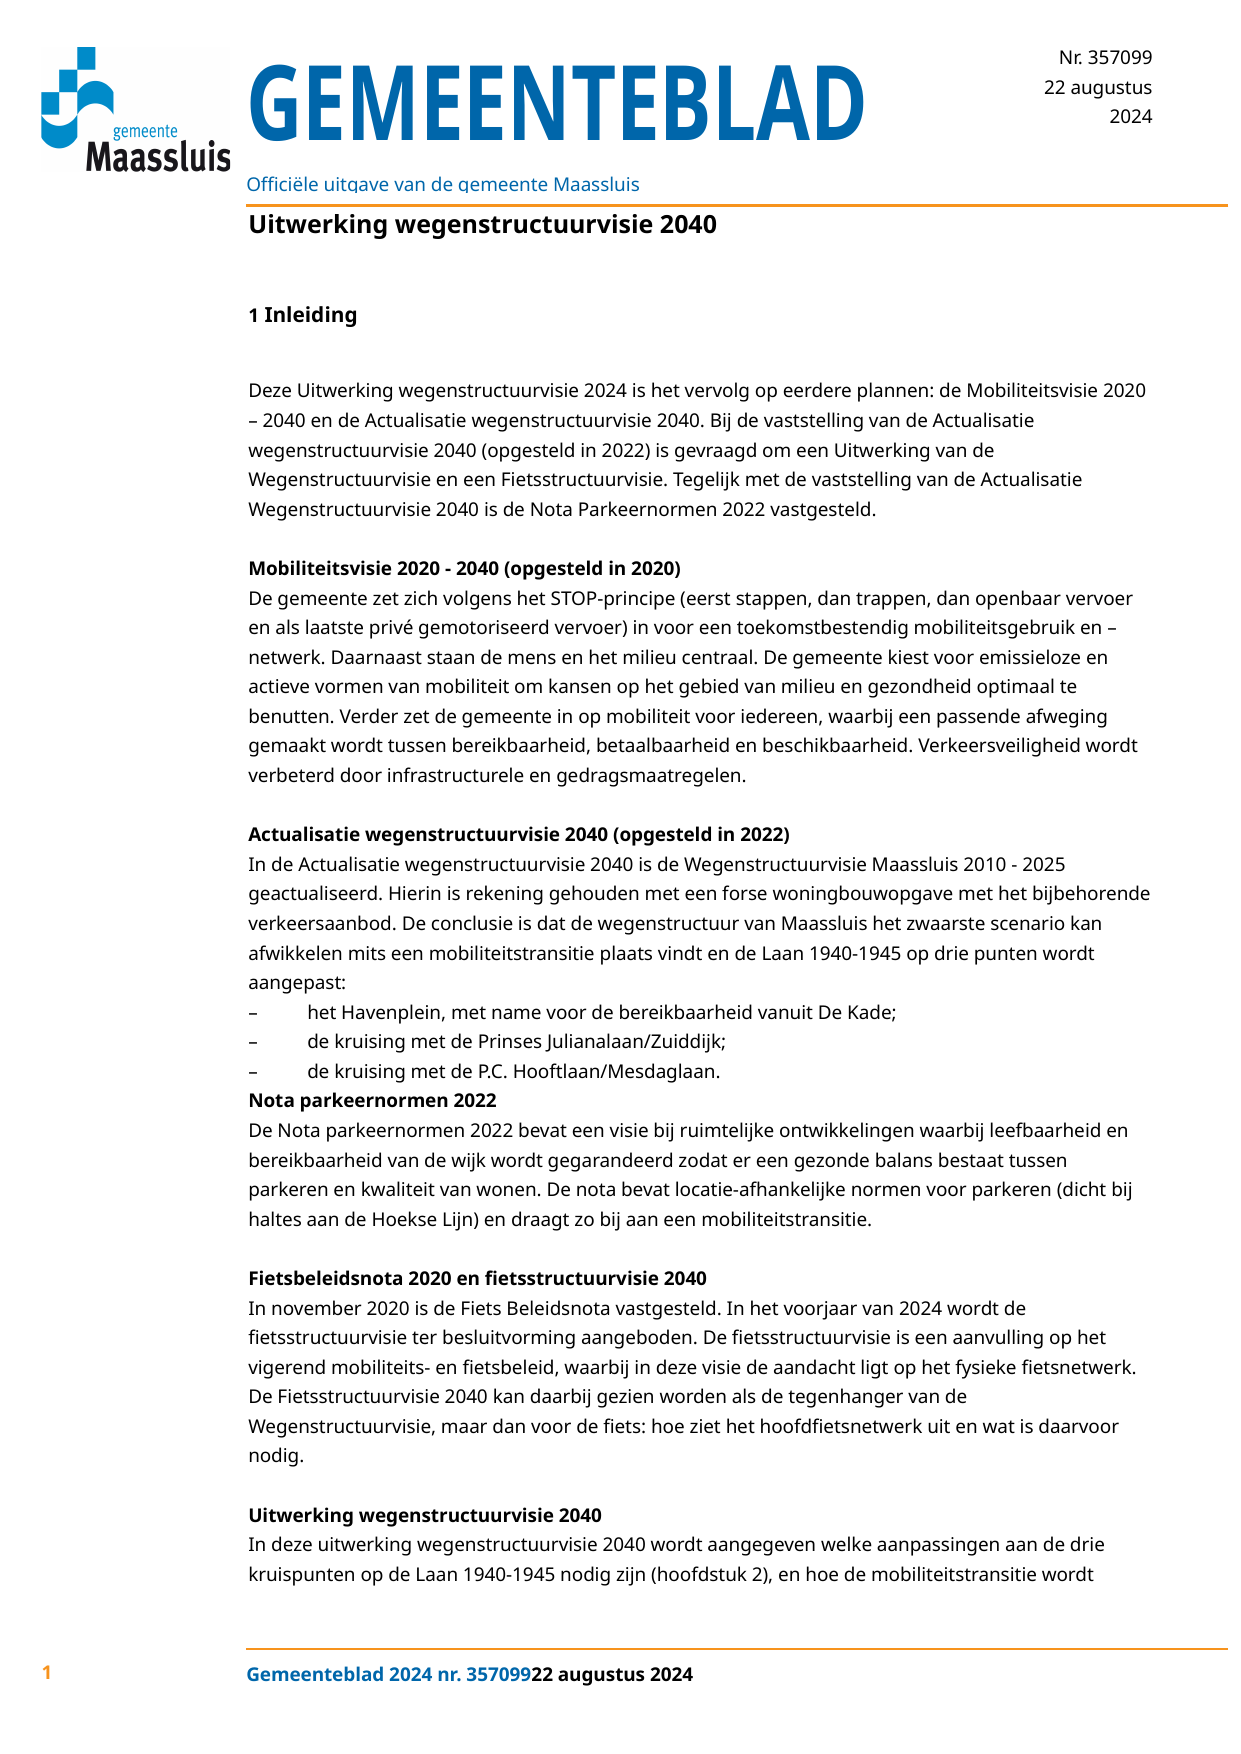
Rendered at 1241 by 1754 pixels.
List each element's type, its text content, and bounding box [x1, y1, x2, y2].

text Fietsbeleidsnota 2020 en fietsstructuurvisie 2040 [248, 1265, 1152, 1291]
text Uitwerking wegenstructuurvisie 2040 [248, 207, 1152, 241]
picture [41, 47, 77, 92]
list de kruising met de P.C. Hooftlaan/Mesdaglaan. [248, 1058, 1152, 1084]
text Mobiliteitsvisie 2020 - 2040 (opgesteld in 2020) [248, 555, 1152, 581]
text 1 Inleiding [248, 300, 1152, 328]
text De gemeente zet zich volgens het STOP-principe (eerst stappen, dan trappen, dan openbaar vervoer en als laatste privé gemotoriseerd vervoer) in voor een toekomstbestendig mobiliteitsgebruik en – netwerk. Daarnaast staan de mens en het milieu centraal. De gemeente kiest voor emissieloze en actieve vormen van mobiliteit om kansen op het gebied van milieu en gezondheid optimaal te benutten. Verder zet de gemeente in op mobiliteit voor iedereen, waarbij een passende afweging gemaakt wordt tussen bereikbaarheid, betaalbaarheid en beschikbaarheid. Verkeersveiligheid wordt verbeterd door infrastructurele en gedragsmaatregelen. [248, 585, 1152, 788]
list het Havenplein, met name voor de bereikbaarheid vanuit De Kade; [248, 999, 1152, 1024]
text Nota parkeernormen 2022 [248, 1088, 1152, 1113]
text In november 2020 is de Fiets Beleidsnota vastgesteld. In het voorjaar van 2024 wordt de fietsstructuurvisie ter besluitvorming aangeboden. De fietsstructuurvisie is een aanvulling op het vigerend mobiliteits- en fietsbeleid, waarbij in deze visie de aandacht ligt op het fysieke fietsnetwerk. De Fietsstructuurvisie 2040 kan daarbij gezien worden als de tegenhanger van de Wegenstructuurvisie, maar dan voor de fiets: hoe ziet het hoofdfietsnetwerk uit en wat is daarvoor nodig. [248, 1295, 1152, 1468]
picture [41, 47, 231, 172]
text In deze uitwerking wegenstructuurvisie 2040 wordt aangegeven welke aanpassingen aan de drie kruispunten op de Laan 1940-1945 nodig zijn (hoofdstuk 2), en hoe de mobiliteitstransitie wordt [248, 1531, 1152, 1587]
text De Nota parkeernormen 2022 bevat een visie bij ruimtelijke ontwikkelingen waarbij leefbaarheid en bereikbaarheid van de wijk wordt gegarandeerd zodat er een gezonde balans bestaat tussen parkeren en kwaliteit van wonen. De nota bevat locatie-afhankelijke normen voor parkeren (dicht bij haltes aan de Hoekse Lijn) en draagt zo bij aan een mobiliteitstransitie. [248, 1117, 1152, 1232]
text Actualisatie wegenstructuurvisie 2040 (opgesteld in 2022) [248, 821, 1152, 847]
text Deze Uitwerking wegenstructuurvisie 2024 is het vervolg op eerdere plannen: de Mobiliteitsvisie 2020 – 2040 en de Actualisatie wegenstructuurvisie 2040. Bij de vaststelling van de Actualisatie wegenstructuurvisie 2040 (opgesteld in 2022) is gevraagd om een Uitwerking van de Wegenstructuurvisie en een Fietsstructuurvisie. Tegelijk met de vaststelling van de Actualisatie Wegenstructuurvisie 2040 is de Nota Parkeernormen 2022 vastgesteld. [248, 378, 1152, 522]
text Uitwerking wegenstructuurvisie 2040 [248, 1502, 1152, 1527]
list de kruising met de Prinses Julianalaan/Zuiddijk; [248, 1028, 1152, 1054]
text In de Actualisatie wegenstructuurvisie 2040 is de Wegenstructuurvisie Maassluis 2010 - 2025 geactualiseerd. Hierin is rekening gehouden met een forse woningbouwopgave met het bijbehorende verkeersaanbod. De conclusie is dat de wegenstructuur van Maassluis het zwaarste scenario kan afwikkelen mits een mobiliteitstransitie plaats vindt en de Laan 1940-1945 op drie punten wordt aangepast: [248, 851, 1152, 995]
